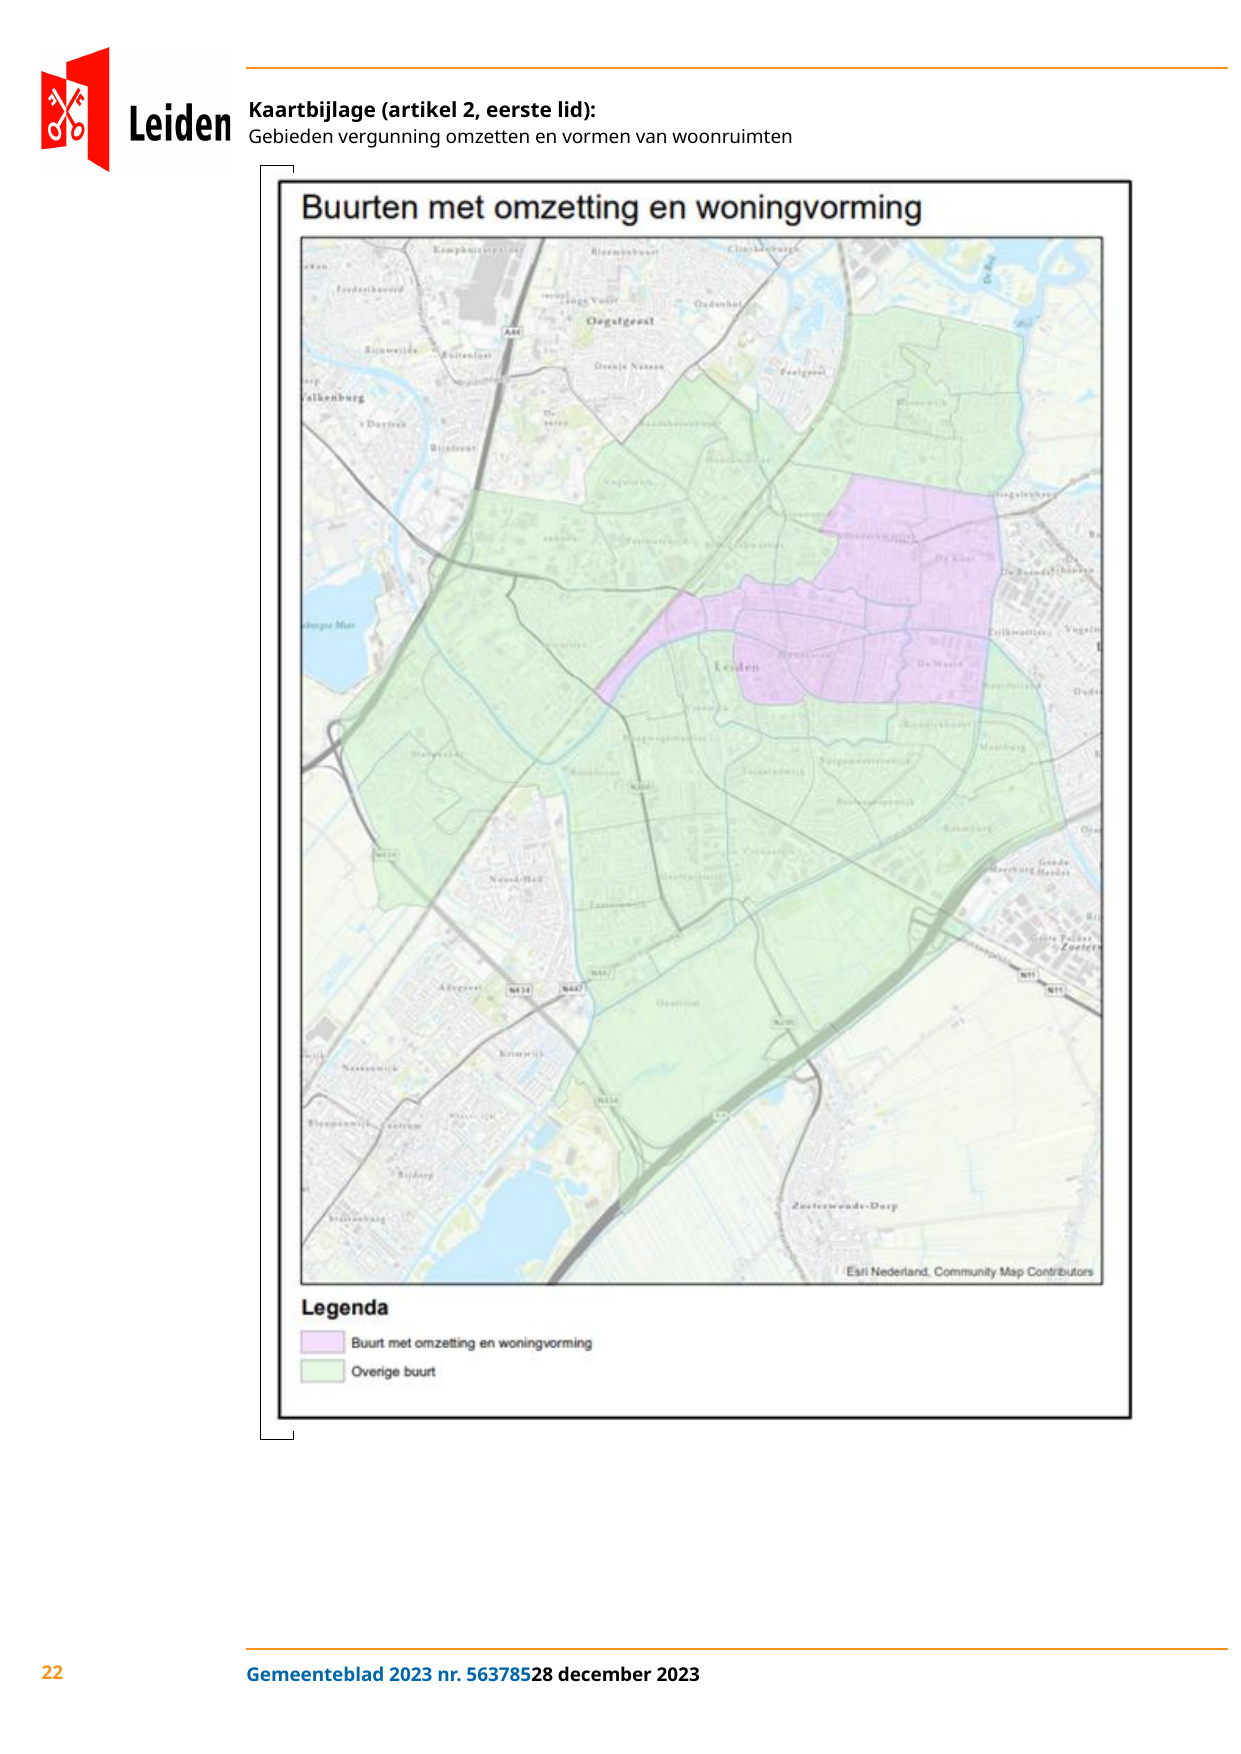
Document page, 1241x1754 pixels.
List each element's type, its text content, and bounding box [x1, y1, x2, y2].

picture [268, 173, 1144, 1431]
picture [41, 47, 231, 172]
text Kaartbijlage (artikel 2, eerste lid): [248, 95, 1152, 123]
text Gebieden vergunning omzetten en vormen van woonruimten [248, 123, 1152, 149]
